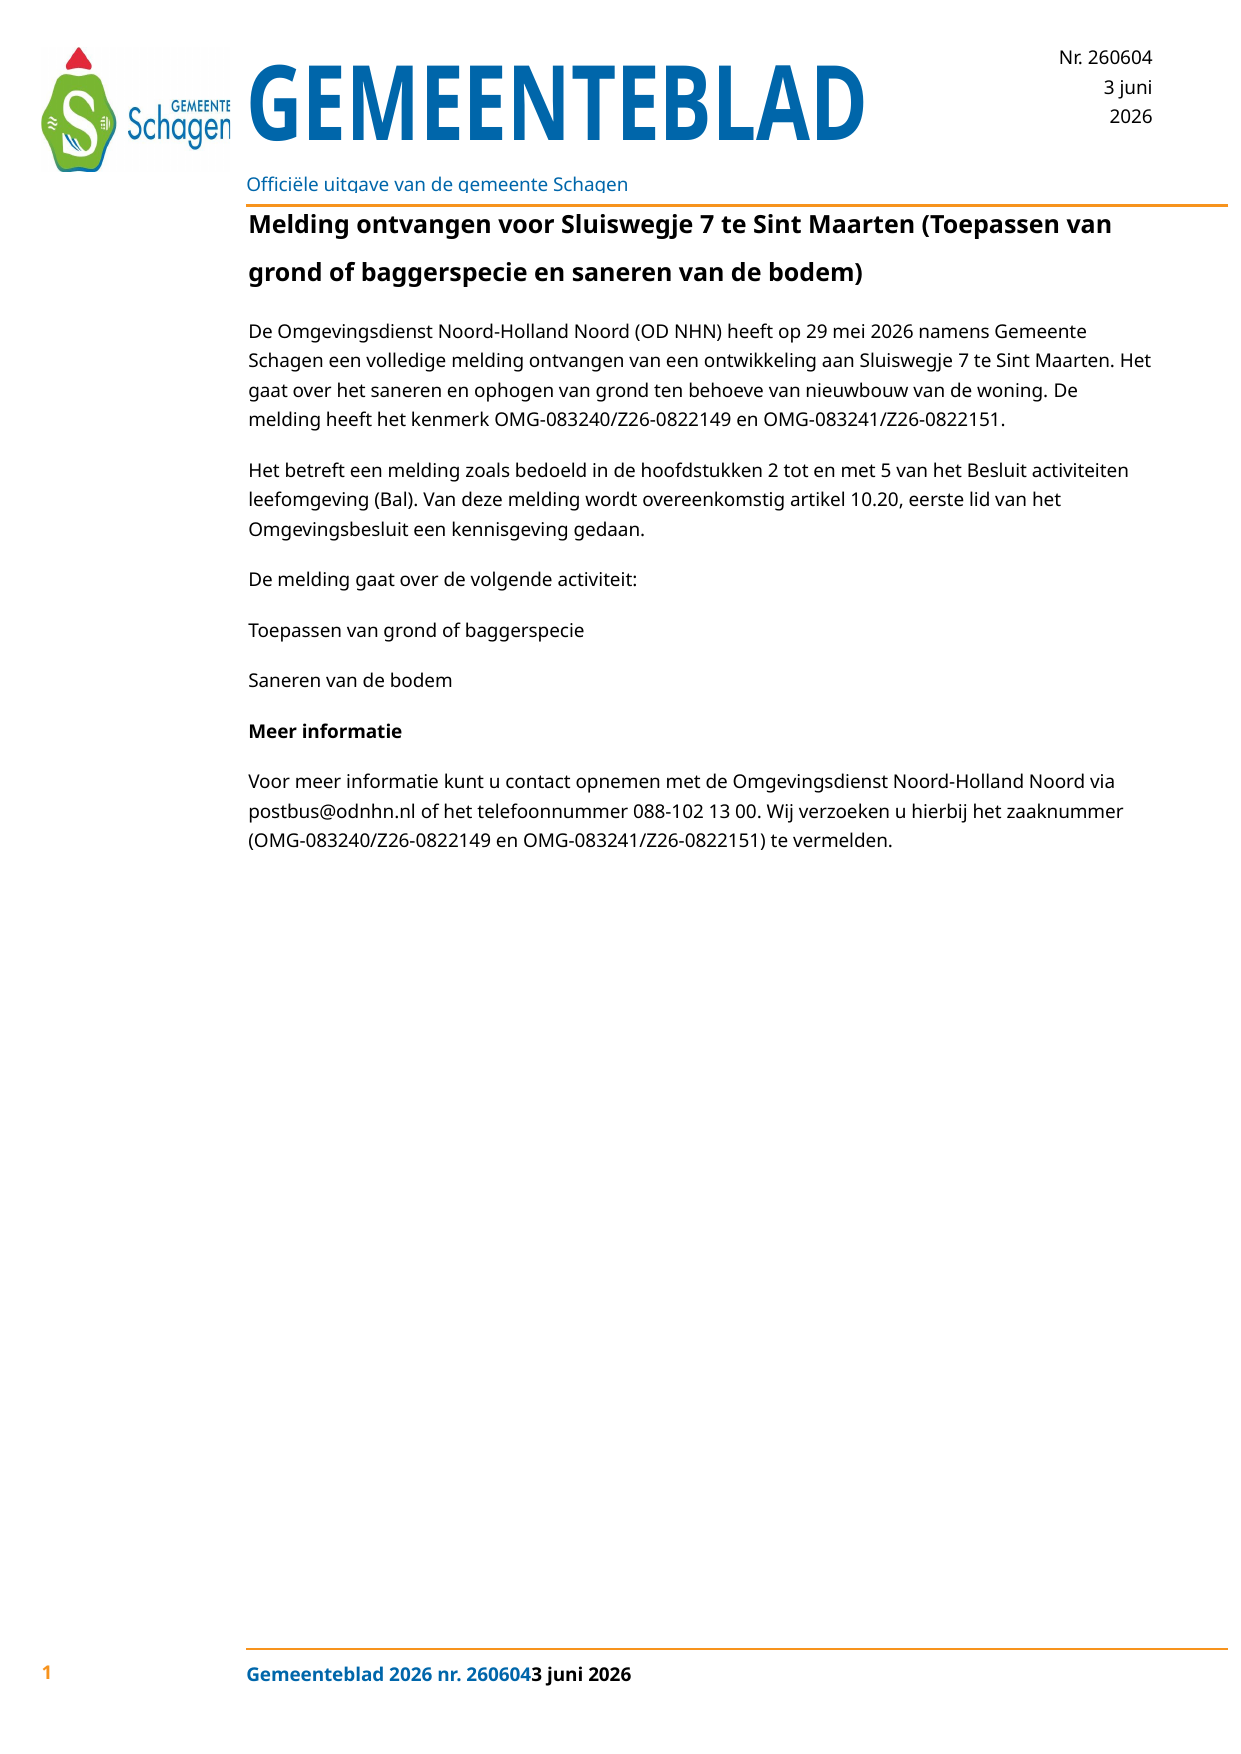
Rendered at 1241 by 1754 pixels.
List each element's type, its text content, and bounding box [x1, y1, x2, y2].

text Saneren van de bodem [248, 667, 1152, 693]
text Meer informatie [248, 718, 1152, 744]
text De Omgevingsdienst Noord-Holland Noord (OD NHN) heeft op 29 mei 2026 namens Gemeente Schagen een volledige melding ontvangen van een ontwikkeling aan Sluiswegje 7 te Sint Maarten. Het gaat over het saneren en ophogen van grond ten behoeve van nieuwbouw van de woning. De melding heeft het kenmerk OMG-083240/Z26-0822149 en OMG-083241/Z26-0822151. [248, 318, 1152, 432]
text Melding ontvangen voor Sluiswegje 7 te Sint Maarten (Toepassen van grond of baggerspecie en saneren van de bodem) [248, 207, 1152, 288]
text De melding gaat over de volgende activiteit: [248, 567, 1152, 592]
text Voor meer informatie kunt u contact opnemen met de Omgevingsdienst Noord-Holland Noord via postbus@odnhn.nl of het telefoonnummer 088-102 13 00. Wij verzoeken u hierbij het zaaknummer (OMG-083240/Z26-0822149 en OMG-083241/Z26-0822151) te vermelden. [248, 768, 1152, 853]
picture [41, 47, 231, 172]
text Het betreft een melding zoals bedoeld in de hoofdstukken 2 tot en met 5 van het Besluit activiteiten leefomgeving (Bal). Van deze melding wordt overeenkomstig artikel 10.20, eerste lid van het Omgevingsbesluit een kennisgeving gedaan. [248, 457, 1152, 542]
text Toepassen van grond of baggerspecie [248, 617, 1152, 643]
